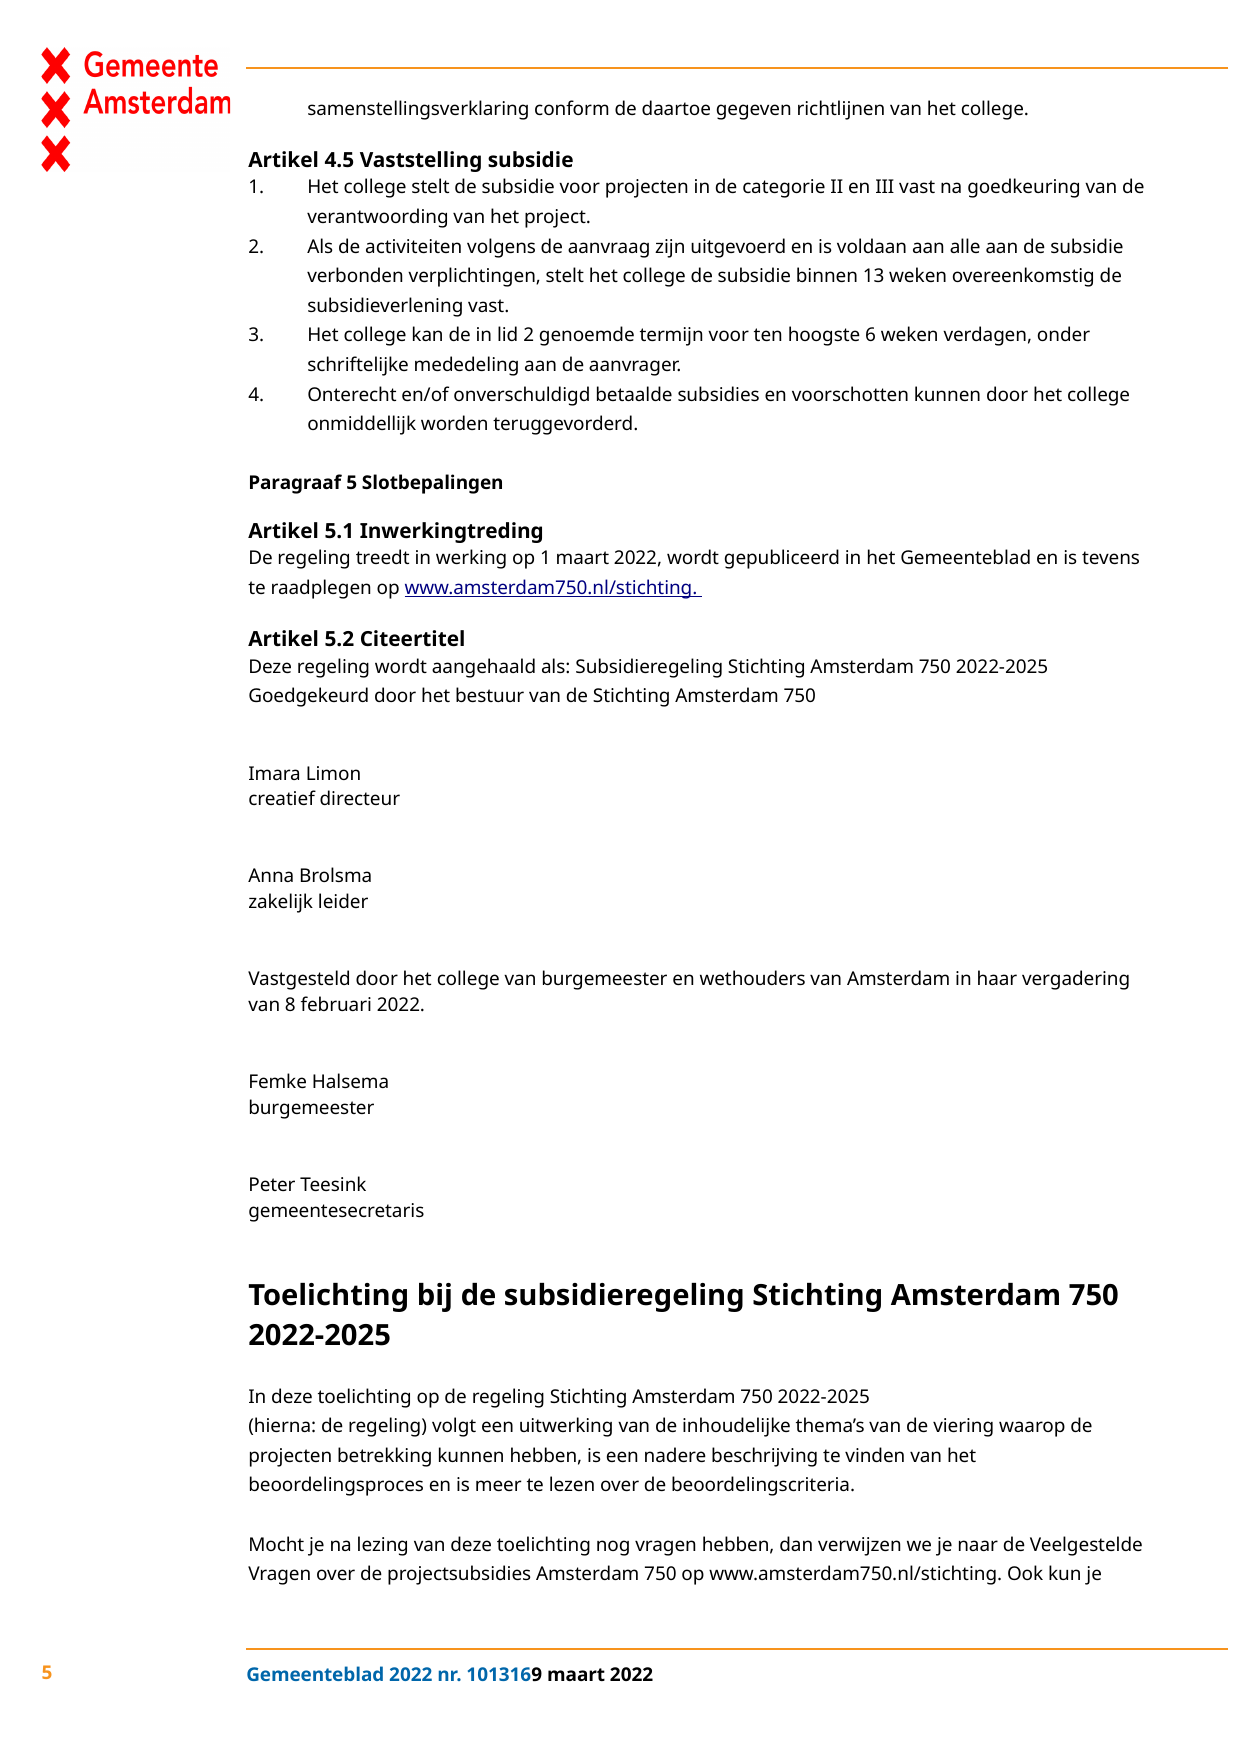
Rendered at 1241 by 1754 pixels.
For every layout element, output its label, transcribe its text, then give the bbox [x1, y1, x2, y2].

text Artikel 4.5 Vaststelling subsidie [248, 145, 1152, 174]
text burgemeester [248, 1094, 1152, 1120]
list Het college kan de in lid 2 genoemde termijn voor ten hoogste 6 weken verdagen, onder schriftelijke mededeling aan de aanvrager. [248, 322, 1152, 377]
text (hierna: de regeling) volgt een uitwerking van de inhoudelijke thema’s van de viering waarop de projecten betrekking kunnen hebben, is een nadere beschrijving te vinden van het beoordelingsproces en is meer te lezen over de beoordelingscriteria. [248, 1412, 1152, 1497]
text Anna Brolsma [248, 863, 1152, 888]
text In deze toelichting op de regeling Stichting Amsterdam 750 2022-2025 [248, 1383, 1152, 1408]
text Artikel 5.1 Inwerkingtreding [248, 516, 1152, 544]
list Onterecht en/of onverschuldigd betaalde subsidies en voorschotten kunnen door het college onmiddellijk worden teruggevorderd. [248, 381, 1152, 436]
text Deze regeling wordt aangehaald als: Subsidieregeling Stichting Amsterdam 750 2022-2025 [248, 653, 1152, 679]
text Toelichting bij de subsidieregeling Stichting Amsterdam 750 2022-2025 [248, 1274, 1152, 1354]
text Goedgekeurd door het bestuur van de Stichting Amsterdam 750 [248, 682, 1152, 708]
picture [41, 47, 231, 172]
text Femke Halsema [248, 1068, 1152, 1094]
text Paragraaf 5 Slotbepalingen [248, 469, 1152, 495]
text Peter Teesink [248, 1171, 1152, 1197]
list samenstellingsverklaring conform de daartoe gegeven richtlijnen van het college. [248, 95, 1152, 121]
text Artikel 5.2 Citeertitel [248, 624, 1152, 653]
list Het college stelt de subsidie voor projecten in de categorie II en III vast na goedkeuring van de verantwoording van het project. [248, 174, 1152, 229]
text zakelijk leider [248, 888, 1152, 914]
text gemeentesecretaris [248, 1197, 1152, 1223]
list Als de activiteiten volgens de aanvraag zijn uitgevoerd en is voldaan aan alle aan de subsidie verbonden verplichtingen, stelt het college de subsidie binnen 13 weken overeenkomstig de subsidieverlening vast. [248, 233, 1152, 318]
text Imara Limon [248, 760, 1152, 785]
text Mocht je na lezing van deze toelichting nog vragen hebben, dan verwijzen we je naar de Veelgestelde Vragen over de projectsubsidies Amsterdam 750 op www.amsterdam750.nl/stichting. Ook kun je [248, 1531, 1152, 1586]
text De regeling treedt in werking op 1 maart 2022, wordt gepubliceerd in het Gemeenteblad en is tevens te raadplegen op www.amsterdam750.nl/stichting. [248, 544, 1152, 600]
text creatief directeur [248, 785, 1152, 811]
text Vastgesteld door het college van burgemeester en wethouders van Amsterdam in haar vergadering van 8 februari 2022. [248, 966, 1152, 1017]
